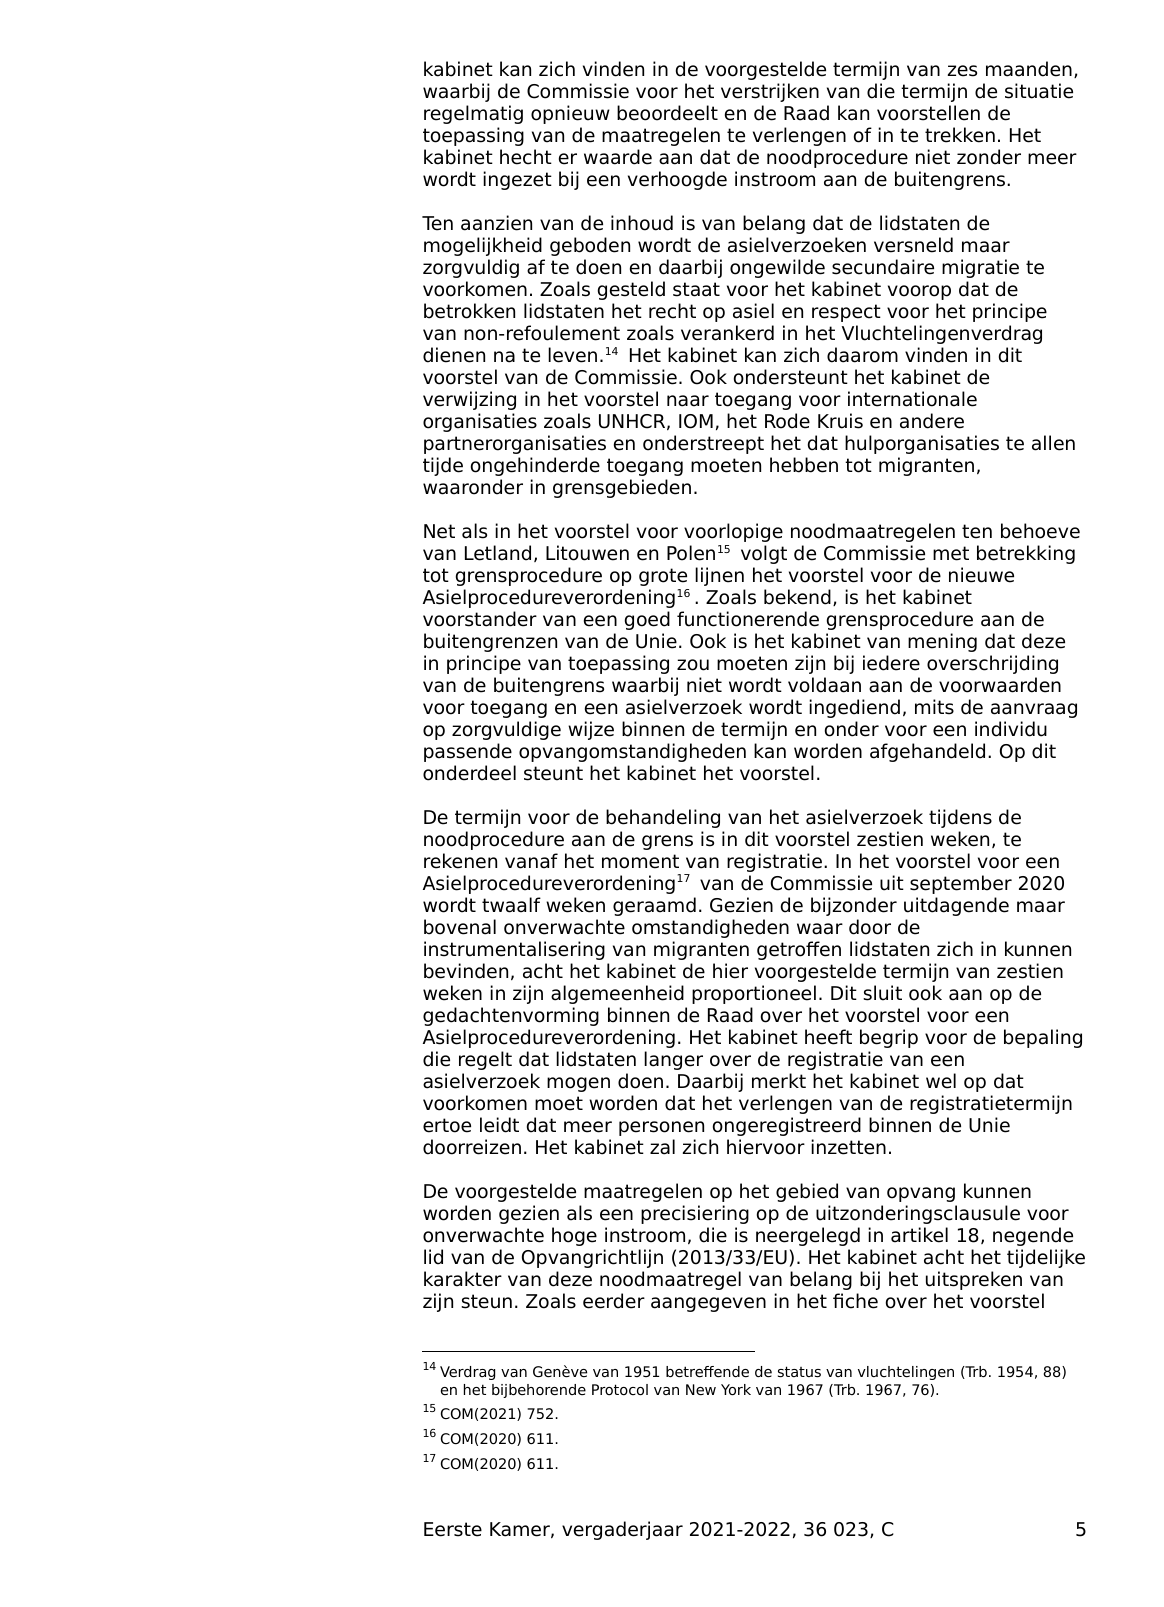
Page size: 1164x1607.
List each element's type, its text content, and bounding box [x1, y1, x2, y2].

text Verdrag van Genève van 1951 betreffende de status van vluchtelingen (Trb. 1954, 88) en het bijbehorende Protocol van New York van 1967 (Trb. 1967, 76). [422, 1360, 1087, 1399]
text COM(2021) 752. [422, 1402, 1087, 1424]
text COM(2020) 611. [422, 1427, 1087, 1449]
text Ten aanzien van de inhoud is van belang dat de lidstaten de mogelijkheid geboden wordt de asielverzoeken versneld maar zorgvuldig af te doen en daarbij ongewilde secundaire migratie te voorkomen. Zoals gesteld staat voor het kabinet voorop dat de betrokken lidstaten het recht op asiel en respect voor het principe van non-refoulement zoals verankerd in het Vluchtelingenverdrag dienen na te leven. Het kabinet kan zich daarom vinden in dit voorstel van de Commissie. Ook ondersteunt het kabinet de verwijzing in het voorstel naar toegang voor internationale organisaties zoals UNHCR, IOM, het Rode Kruis en andere partnerorganisaties en onderstreept het dat hulporganisaties te allen tijde ongehinderde toegang moeten hebben tot migranten, waaronder in grensgebieden. [422, 213, 1087, 499]
text COM(2020) 611. [422, 1452, 1087, 1474]
text Net als in het voorstel voor voorlopige noodmaatregelen ten behoeve van Letland, Litouwen en Polen volgt de Commissie met betrekking tot grensprocedure op grote lijnen het voorstel voor de nieuwe Asielprocedureverordening. Zoals bekend, is het kabinet voorstander van een goed functionerende grensprocedure aan de buitengrenzen van de Unie. Ook is het kabinet van mening dat deze in principe van toepassing zou moeten zijn bij iedere overschrijding van de buitengrens waarbij niet wordt voldaan aan de voorwaarden voor toegang en een asielverzoek wordt ingediend, mits de aanvraag op zorgvuldige wijze binnen de termijn en onder voor een individu passende opvangomstandigheden kan worden afgehandeld. Op dit onderdeel steunt het kabinet het voorstel. [422, 521, 1087, 785]
text kabinet kan zich vinden in de voorgestelde termijn van zes maanden, waarbij de Commissie voor het verstrijken van die termijn de situatie regelmatig opnieuw beoordeelt en de Raad kan voorstellen de toepassing van de maatregelen te verlengen of in te trekken. Het kabinet hecht er waarde aan dat de noodprocedure niet zonder meer wordt ingezet bij een verhoogde instroom aan de buitengrens. [422, 59, 1087, 191]
text De termijn voor de behandeling van het asielverzoek tijdens de noodprocedure aan de grens is in dit voorstel zestien weken, te rekenen vanaf het moment van registratie. In het voorstel voor een Asielprocedureverordening van de Commissie uit september 2020 wordt twaalf weken geraamd. Gezien de bijzonder uitdagende maar bovenal onverwachte omstandigheden waar door de instrumentalisering van migranten getroffen lidstaten zich in kunnen bevinden, acht het kabinet de hier voorgestelde termijn van zestien weken in zijn algemeenheid proportioneel. Dit sluit ook aan op de gedachtenvorming binnen de Raad over het voorstel voor een Asielprocedureverordening. Het kabinet heeft begrip voor de bepaling die regelt dat lidstaten langer over de registratie van een asielverzoek mogen doen. Daarbij merkt het kabinet wel op dat voorkomen moet worden dat het verlengen van de registratietermijn ertoe leidt dat meer personen ongeregistreerd binnen de Unie doorreizen. Het kabinet zal zich hiervoor inzetten. [422, 807, 1087, 1159]
text De voorgestelde maatregelen op het gebied van opvang kunnen worden gezien als een precisiering op de uitzonderingsclausule voor onverwachte hoge instroom, die is neergelegd in artikel 18, negende lid van de Opvangrichtlijn (2013/33/EU). Het kabinet acht het tijdelijke karakter van deze noodmaatregel van belang bij het uitspreken van zijn steun. Zoals eerder aangegeven in het fiche over het voorstel [422, 1181, 1087, 1313]
